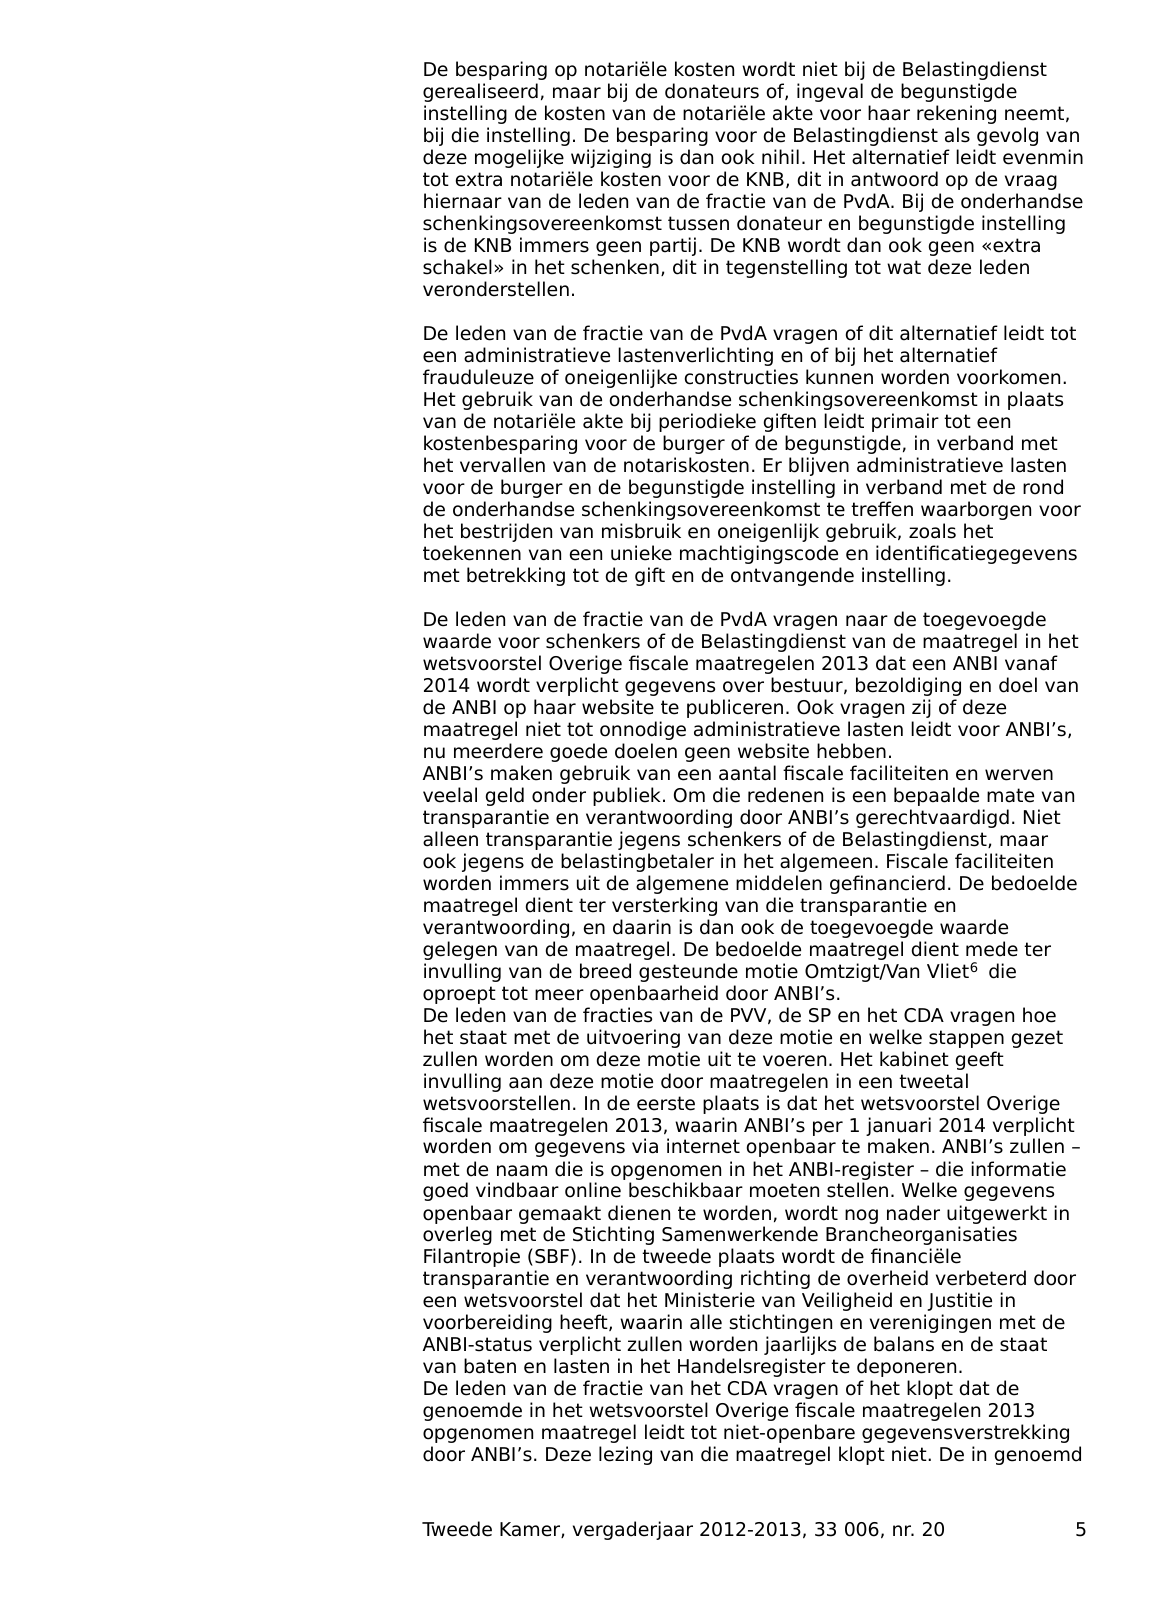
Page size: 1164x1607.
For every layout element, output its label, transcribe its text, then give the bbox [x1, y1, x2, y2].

text ANBI’s maken gebruik van een aantal fiscale faciliteiten en werven veelal geld onder publiek. Om die redenen is een bepaalde mate van transparantie en verantwoording door ANBI’s gerechtvaardigd. Niet alleen transparantie jegens schenkers of de Belastingdienst, maar ook jegens de belastingbetaler in het algemeen. Fiscale faciliteiten worden immers uit de algemene middelen gefinancierd. De bedoelde maatregel dient ter versterking van die transparantie en verantwoording, en daarin is dan ook de toegevoegde waarde gelegen van de maatregel. De bedoelde maatregel dient mede ter invulling van de breed gesteunde motie Omtzigt/Van Vliet6 die oproept tot meer openbaarheid door ANBI’s. [422, 763, 1087, 1004]
text De besparing op notariële kosten wordt niet bij de Belastingdienst gerealiseerd, maar bij de donateurs of, ingeval de begunstigde instelling de kosten van de notariële akte voor haar rekening neemt, bij die instelling. De besparing voor de Belastingdienst als gevolg van deze mogelijke wijziging is dan ook nihil. Het alternatief leidt evenmin tot extra notariële kosten voor de KNB, dit in antwoord op de vraag hiernaar van de leden van de fractie van de PvdA. Bij de onderhandse schenkingsovereenkomst tussen donateur en begunstigde instelling is de KNB immers geen partij. De KNB wordt dan ook geen «extra schakel» in het schenken, dit in tegenstelling tot wat deze leden veronderstellen. [422, 59, 1087, 301]
text De leden van de fractie van de PvdA vragen of dit alternatief leidt tot een administratieve lastenverlichting en of bij het alternatief frauduleuze of oneigenlijke constructies kunnen worden voorkomen. Het gebruik van de onderhandse schenkingsovereenkomst in plaats van de notariële akte bij periodieke giften leidt primair tot een kostenbesparing voor de burger of de begunstigde, in verband met het vervallen van de notariskosten. Er blijven administratieve lasten voor de burger en de begunstigde instelling in verband met de rond de onderhandse schenkingsovereenkomst te treffen waarborgen voor het bestrijden van misbruik en oneigenlijk gebruik, zoals het toekennen van een unieke machtigingscode en identificatiegegevens met betrekking tot de gift en de ontvangende instelling. [422, 323, 1087, 587]
text De leden van de fracties van de PVV, de SP en het CDA vragen hoe het staat met de uitvoering van deze motie en welke stappen gezet zullen worden om deze motie uit te voeren. Het kabinet geeft invulling aan deze motie door maatregelen in een tweetal wetsvoorstellen. In de eerste plaats is dat het wetsvoorstel Overige fiscale maatregelen 2013, waarin ANBI’s per 1 januari 2014 verplicht worden om gegevens via internet openbaar te maken. ANBI’s zullen – met de naam die is opgenomen in het ANBI-register – die informatie goed vindbaar online beschikbaar moeten stellen. Welke gegevens openbaar gemaakt dienen te worden, wordt nog nader uitgewerkt in overleg met de Stichting Samenwerkende Brancheorganisaties Filantropie (SBF). In de tweede plaats wordt de financiële transparantie en verantwoording richting de overheid verbeterd door een wetsvoorstel dat het Ministerie van Veiligheid en Justitie in voorbereiding heeft, waarin alle stichtingen en verenigingen met de ANBI-status verplicht zullen worden jaarlijks de balans en de staat van baten en lasten in het Handelsregister te deponeren. [422, 1004, 1087, 1378]
text De leden van de fractie van het CDA vragen of het klopt dat de genoemde in het wetsvoorstel Overige fiscale maatregelen 2013 opgenomen maatregel leidt tot niet-openbare gegevensverstrekking door ANBI’s. Deze lezing van die maatregel klopt niet. De in genoemd [422, 1378, 1087, 1466]
text De leden van de fractie van de PvdA vragen naar de toegevoegde waarde voor schenkers of de Belastingdienst van de maatregel in het wetsvoorstel Overige fiscale maatregelen 2013 dat een ANBI vanaf 2014 wordt verplicht gegevens over bestuur, bezoldiging en doel van de ANBI op haar website te publiceren. Ook vragen zij of deze maatregel niet tot onnodige administratieve lasten leidt voor ANBI’s, nu meerdere goede doelen geen website hebben. [422, 609, 1087, 763]
